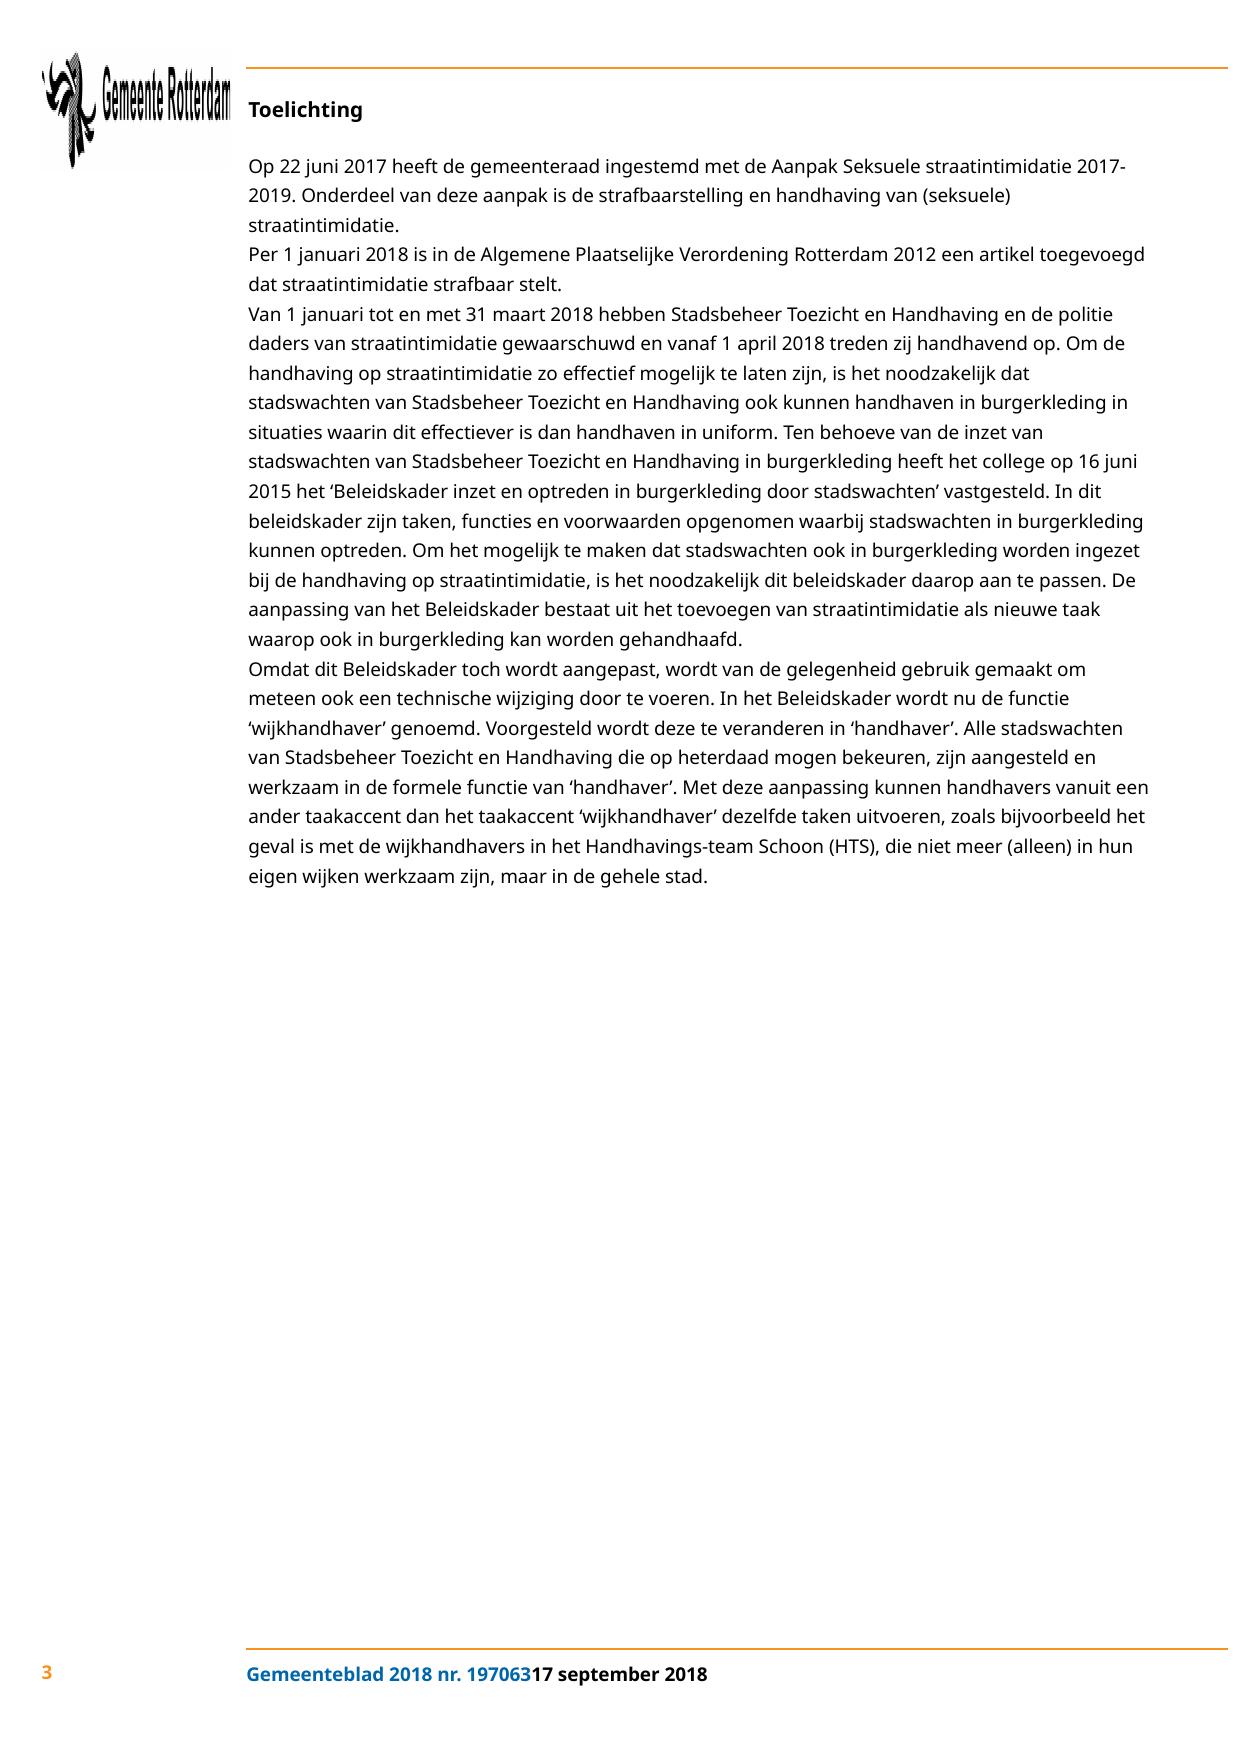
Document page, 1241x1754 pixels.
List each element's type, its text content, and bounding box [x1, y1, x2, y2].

text Toelichting [248, 95, 1152, 123]
text Per 1 januari 2018 is in de Algemene Plaatselijke Verordening Rotterdam 2012 een artikel toegevoegd dat straatintimidatie strafbaar stelt. [248, 242, 1152, 297]
picture [41, 47, 231, 172]
text Omdat dit Beleidskader toch wordt aangepast, wordt van de gelegenheid gebruik gemaakt om meteen ook een technische wijziging door te voeren. In het Beleidskader wordt nu de functie ‘wijkhandhaver’ genoemd. Voorgesteld wordt deze te veranderen in ‘handhaver’. Alle stadswachten van Stadsbeheer Toezicht en Handhaving die op heterdaad mogen bekeuren, zijn aangesteld en werkzaam in de formele functie van ‘handhaver’. Met deze aanpassing kunnen handhavers vanuit een ander taakaccent dan het taakaccent ‘wijkhandhaver’ dezelfde taken uitvoeren, zoals bijvoorbeeld het geval is met de wijkhandhavers in het Handhavings-team Schoon (HTS), die niet meer (alleen) in hun eigen wijken werkzaam zijn, maar in de gehele stad. [248, 656, 1152, 889]
text Van 1 januari tot en met 31 maart 2018 hebben Stadsbeheer Toezicht en Handhaving en de politie daders van straatintimidatie gewaarschuwd en vanaf 1 april 2018 treden zij handhavend op. Om de handhaving op straatintimidatie zo effectief mogelijk te laten zijn, is het noodzakelijk dat stadswachten van Stadsbeheer Toezicht en Handhaving ook kunnen handhaven in burgerkleding in situaties waarin dit effectiever is dan handhaven in uniform. Ten behoeve van de inzet van stadswachten van Stadsbeheer Toezicht en Handhaving in burgerkleding heeft het college op 16 juni 2015 het ‘Beleidskader inzet en optreden in burgerkleding door stadswachten’ vastgesteld. In dit beleidskader zijn taken, functies en voorwaarden opgenomen waarbij stadswachten in burgerkleding kunnen optreden. Om het mogelijk te maken dat stadswachten ook in burgerkleding worden ingezet bij de handhaving op straatintimidatie, is het noodzakelijk dit beleidskader daarop aan te passen. De aanpassing van het Beleidskader bestaat uit het toevoegen van straatintimidatie als nieuwe taak waarop ook in burgerkleding kan worden gehandhaafd. [248, 301, 1152, 652]
text Op 22 juni 2017 heeft de gemeenteraad ingestemd met de Aanpak Seksuele straatintimidatie 2017-2019. Onderdeel van deze aanpak is de strafbaarstelling en handhaving van (seksuele) straatintimidatie. [248, 153, 1152, 238]
